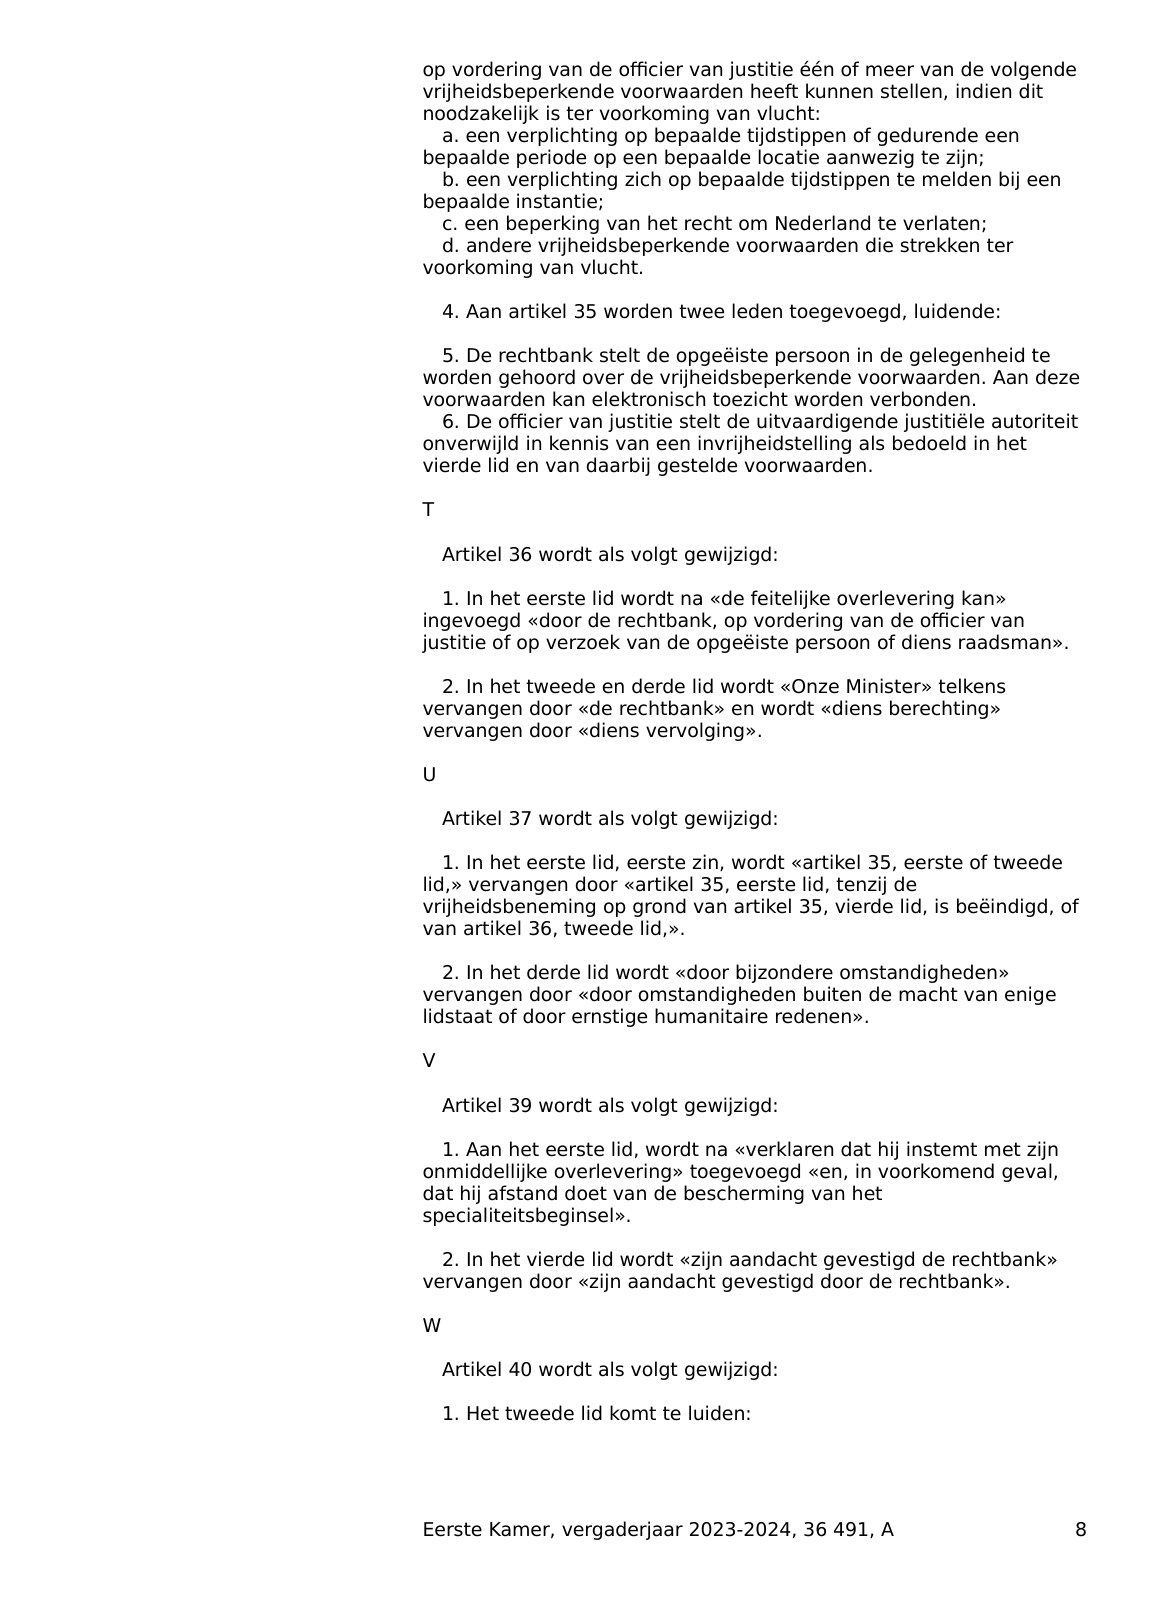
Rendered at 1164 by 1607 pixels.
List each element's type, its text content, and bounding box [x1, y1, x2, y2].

text op vordering van de officier van justitie één of meer van de volgende vrijheidsbeperkende voorwaarden heeft kunnen stellen, indien dit noodzakelijk is ter voorkoming van vlucht: [422, 59, 1087, 125]
text 6. De officier van justitie stelt de uitvaardigende justitiële autoriteit onverwijld in kennis van een invrijheidstelling als bedoeld in het vierde lid en van daarbij gestelde voorwaarden. [422, 411, 1087, 477]
text a. een verplichting op bepaalde tijdstippen of gedurende een bepaalde periode op een bepaalde locatie aanwezig te zijn; [422, 125, 1087, 169]
text 2. In het derde lid wordt «door bijzondere omstandigheden» vervangen door «door omstandigheden buiten de macht van enige lidstaat of door ernstige humanitaire redenen». [422, 962, 1087, 1028]
text 4. Aan artikel 35 worden twee leden toegevoegd, luidende: [422, 301, 1087, 323]
text b. een verplichting zich op bepaalde tijdstippen te melden bij een bepaalde instantie; [422, 169, 1087, 213]
text 2. In het vierde lid wordt «zijn aandacht gevestigd de rechtbank» vervangen door «zijn aandacht gevestigd door de rechtbank». [422, 1249, 1087, 1293]
text d. andere vrijheidsbeperkende voorwaarden die strekken ter voorkoming van vlucht. [422, 235, 1087, 279]
text V [422, 1050, 1087, 1072]
text 1. In het eerste lid, eerste zin, wordt «artikel 35, eerste of tweede lid,» vervangen door «artikel 35, eerste lid, tenzij de vrijheidsbeneming op grond van artikel 35, vierde lid, is beëindigd, of van artikel 36, tweede lid,». [422, 852, 1087, 940]
text 1. In het eerste lid wordt na «de feitelijke overlevering kan» ingevoegd «door de rechtbank, op vordering van de officier van justitie of op verzoek van de opgeëiste persoon of diens raadsman». [422, 588, 1087, 653]
text Artikel 39 wordt als volgt gewijzigd: [422, 1094, 1087, 1117]
text c. een beperking van het recht om Nederland te verlaten; [422, 213, 1087, 235]
text W [422, 1315, 1087, 1337]
text 2. In het tweede en derde lid wordt «Onze Minister» telkens vervangen door «de rechtbank» en wordt «diens berechting» vervangen door «diens vervolging». [422, 676, 1087, 742]
text Artikel 36 wordt als volgt gewijzigd: [422, 543, 1087, 565]
text T [422, 499, 1087, 521]
text Artikel 40 wordt als volgt gewijzigd: [422, 1359, 1087, 1381]
text 1. Het tweede lid komt te luiden: [422, 1403, 1087, 1425]
text Artikel 37 wordt als volgt gewijzigd: [422, 808, 1087, 830]
text 5. De rechtbank stelt de opgeëiste persoon in de gelegenheid te worden gehoord over de vrijheidsbeperkende voorwaarden. Aan deze voorwaarden kan elektronisch toezicht worden verbonden. [422, 345, 1087, 411]
text 1. Aan het eerste lid, wordt na «verklaren dat hij instemt met zijn onmiddellijke overlevering» toegevoegd «en, in voorkomend geval, dat hij afstand doet van de bescherming van het specialiteitsbeginsel». [422, 1139, 1087, 1227]
text U [422, 764, 1087, 786]
